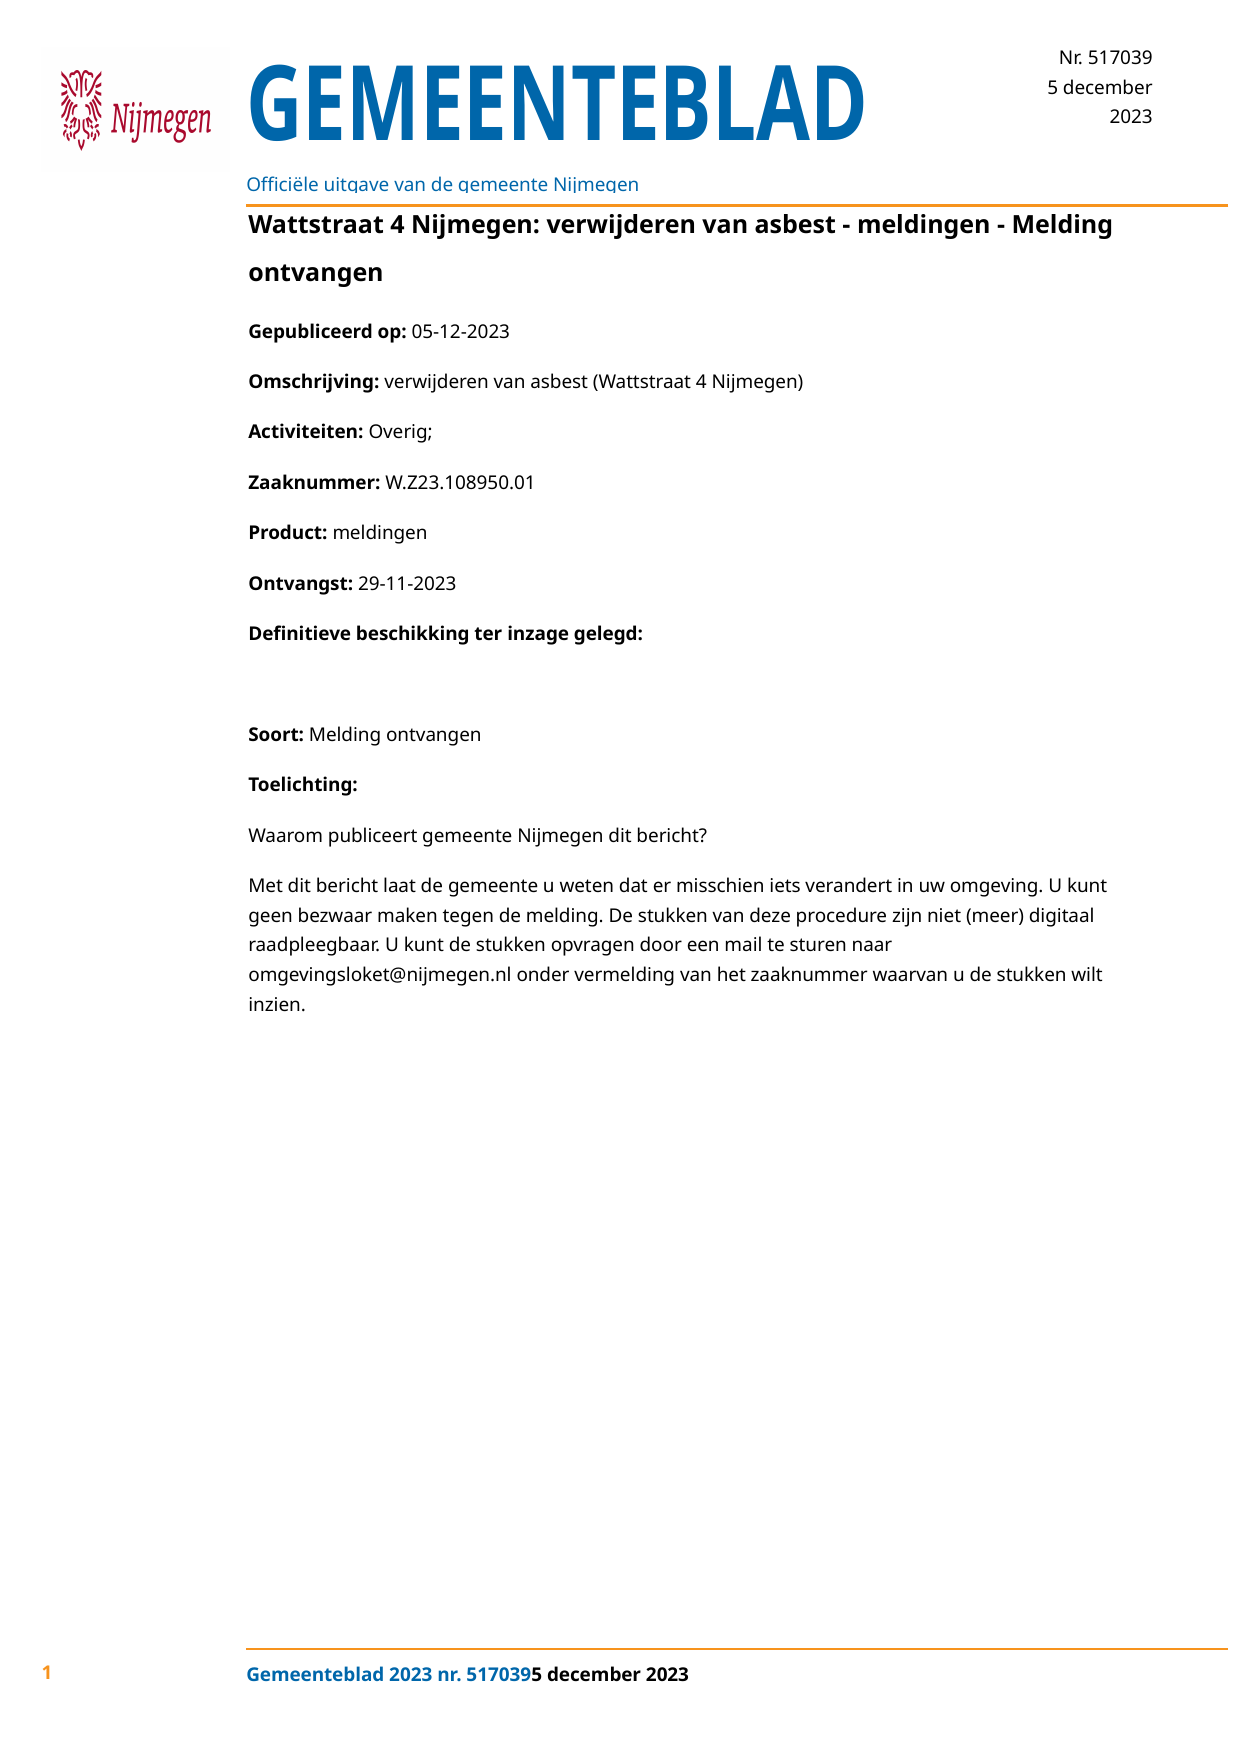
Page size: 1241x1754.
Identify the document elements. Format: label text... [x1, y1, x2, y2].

text Gepubliceerd op: 05-12-2023 [248, 318, 1152, 344]
text Activiteiten: Overig; [248, 419, 1152, 444]
picture [41, 47, 231, 172]
text Definitieve beschikking ter inzage gelegd: [248, 620, 1152, 646]
text Product: meldingen [248, 519, 1152, 545]
text Wattstraat 4 Nijmegen: verwijderen van asbest - meldingen - Melding ontvangen [248, 207, 1152, 288]
text Ontvangst: 29-11-2023 [248, 570, 1152, 596]
text Toelichting: [248, 772, 1152, 797]
text Waarom publiceert gemeente Nijmegen dit bericht? [248, 822, 1152, 848]
text Zaaknummer: W.Z23.108950.01 [248, 469, 1152, 495]
text Soort: Melding ontvangen [248, 721, 1152, 747]
text Omschrijving: verwijderen van asbest (Wattstraat 4 Nijmegen) [248, 368, 1152, 394]
text Met dit bericht laat de gemeente u weten dat er misschien iets verandert in uw omgeving. U kunt geen bezwaar maken tegen de melding. De stukken van deze procedure zijn niet (meer) digitaal raadpleegbaar. U kunt de stukken opvragen door een mail te sturen naar omgevingsloket@nijmegen.nl onder vermelding van het zaaknummer waarvan u de stukken wilt inzien. [248, 872, 1152, 1017]
